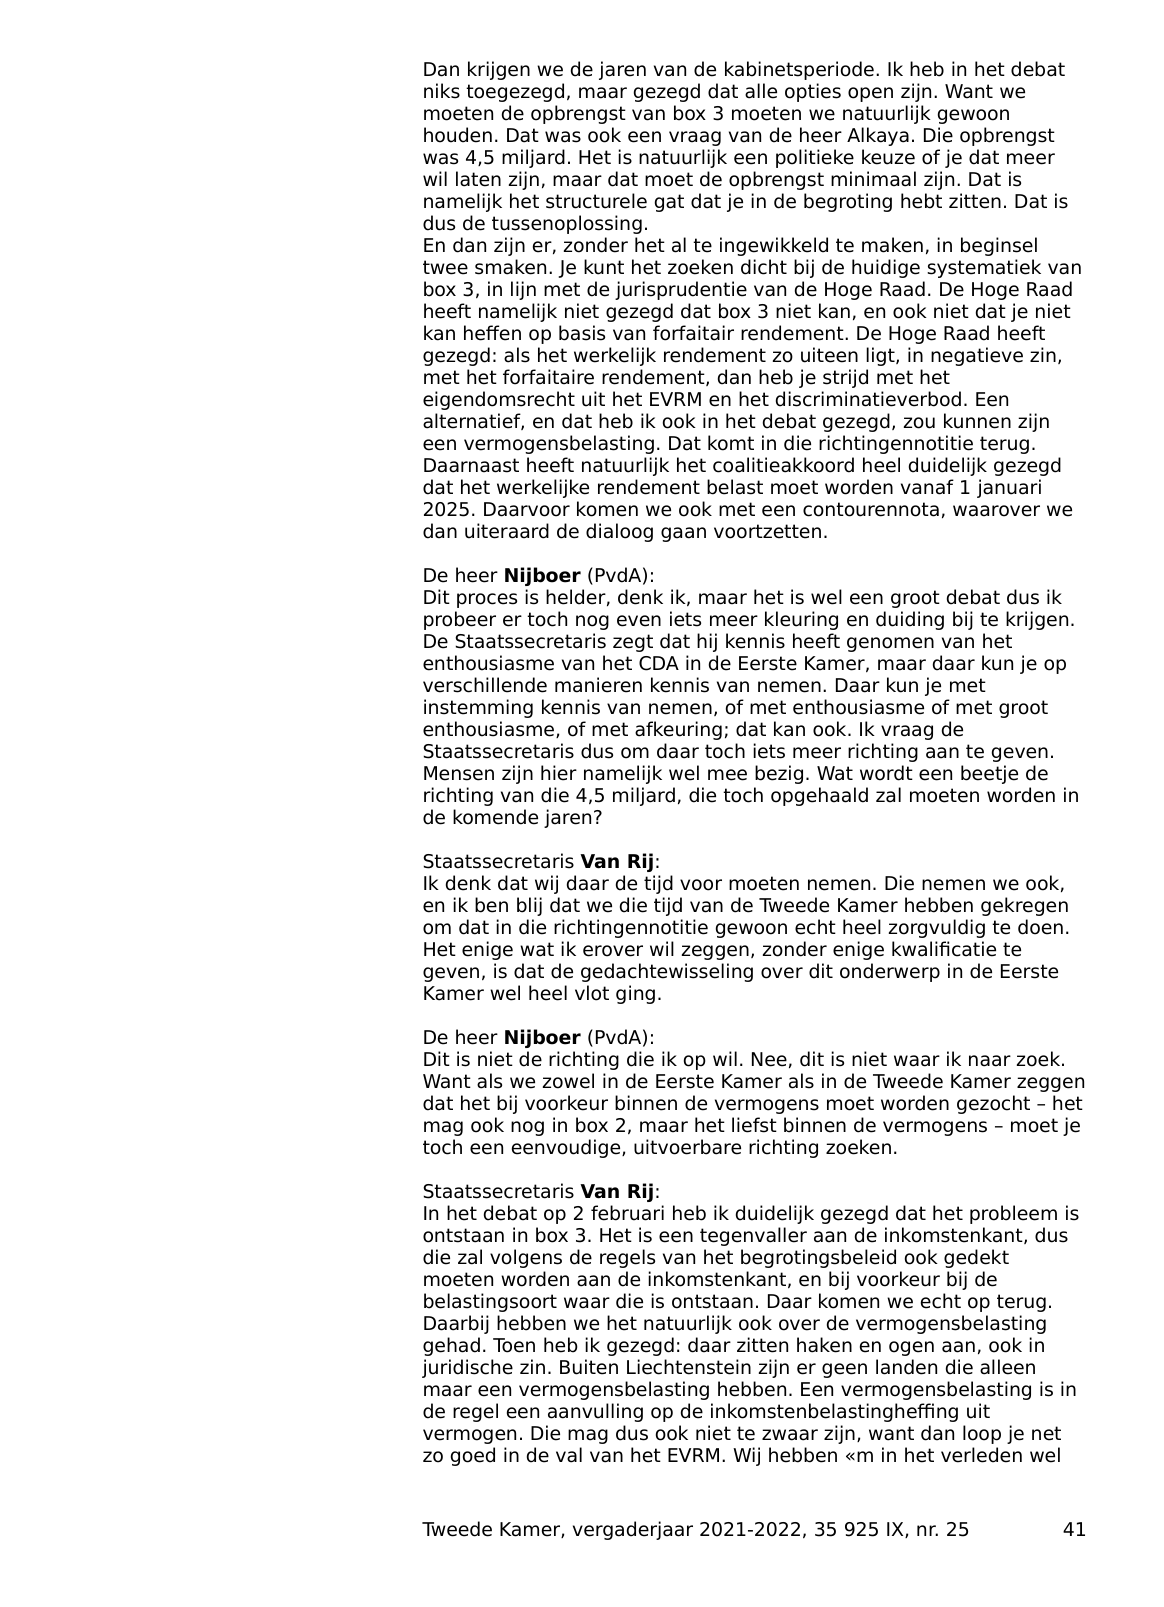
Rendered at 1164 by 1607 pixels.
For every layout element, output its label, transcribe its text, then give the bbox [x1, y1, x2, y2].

text Staatssecretaris Van Rij: [422, 1181, 1087, 1203]
text Dan krijgen we de jaren van de kabinetsperiode. Ik heb in het debat niks toegezegd, maar gezegd dat alle opties open zijn. Want we moeten de opbrengst van box 3 moeten we natuurlijk gewoon houden. Dat was ook een vraag van de heer Alkaya. Die opbrengst was 4,5 miljard. Het is natuurlijk een politieke keuze of je dat meer wil laten zijn, maar dat moet de opbrengst minimaal zijn. Dat is namelijk het structurele gat dat je in de begroting hebt zitten. Dat is dus de tussenoplossing. [422, 59, 1087, 235]
text De heer Nijboer (PvdA): [422, 1027, 1087, 1049]
text En dan zijn er, zonder het al te ingewikkeld te maken, in beginsel twee smaken. Je kunt het zoeken dicht bij de huidige systematiek van box 3, in lijn met de jurisprudentie van de Hoge Raad. De Hoge Raad heeft namelijk niet gezegd dat box 3 niet kan, en ook niet dat je niet kan heffen op basis van forfaitair rendement. De Hoge Raad heeft gezegd: als het werkelijk rendement zo uiteen ligt, in negatieve zin, met het forfaitaire rendement, dan heb je strijd met het eigendomsrecht uit het EVRM en het discriminatieverbod. Een alternatief, en dat heb ik ook in het debat gezegd, zou kunnen zijn een vermogensbelasting. Dat komt in die richtingennotitie terug. [422, 235, 1087, 455]
text Dit is niet de richting die ik op wil. Nee, dit is niet waar ik naar zoek. Want als we zowel in de Eerste Kamer als in de Tweede Kamer zeggen dat het bij voorkeur binnen de vermogens moet worden gezocht – het mag ook nog in box 2, maar het liefst binnen de vermogens – moet je toch een eenvoudige, uitvoerbare richting zoeken. [422, 1049, 1087, 1159]
text Daarnaast heeft natuurlijk het coalitieakkoord heel duidelijk gezegd dat het werkelijke rendement belast moet worden vanaf 1 januari 2025. Daarvoor komen we ook met een contourennota, waarover we dan uiteraard de dialoog gaan voortzetten. [422, 455, 1087, 543]
text De heer Nijboer (PvdA): [422, 565, 1087, 587]
text In het debat op 2 februari heb ik duidelijk gezegd dat het probleem is ontstaan in box 3. Het is een tegenvaller aan de inkomstenkant, dus die zal volgens de regels van het begrotingsbeleid ook gedekt moeten worden aan de inkomstenkant, en bij voorkeur bij de belastingsoort waar die is ontstaan. Daar komen we echt op terug. Daarbij hebben we het natuurlijk ook over de vermogensbelasting gehad. Toen heb ik gezegd: daar zitten haken en ogen aan, ook in juridische zin. Buiten Liechtenstein zijn er geen landen die alleen maar een vermogensbelasting hebben. Een vermogensbelasting is in de regel een aanvulling op de inkomstenbelastingheffing uit vermogen. Die mag dus ook niet te zwaar zijn, want dan loop je net zo goed in de val van het EVRM. Wij hebben «m in het verleden wel [422, 1203, 1087, 1467]
text Staatssecretaris Van Rij: [422, 851, 1087, 873]
text Ik denk dat wij daar de tijd voor moeten nemen. Die nemen we ook, en ik ben blij dat we die tijd van de Tweede Kamer hebben gekregen om dat in die richtingennotitie gewoon echt heel zorgvuldig te doen. Het enige wat ik erover wil zeggen, zonder enige kwalificatie te geven, is dat de gedachtewisseling over dit onderwerp in de Eerste Kamer wel heel vlot ging. [422, 873, 1087, 1004]
text Dit proces is helder, denk ik, maar het is wel een groot debat dus ik probeer er toch nog even iets meer kleuring en duiding bij te krijgen. De Staatssecretaris zegt dat hij kennis heeft genomen van het enthousiasme van het CDA in de Eerste Kamer, maar daar kun je op verschillende manieren kennis van nemen. Daar kun je met instemming kennis van nemen, of met enthousiasme of met groot enthousiasme, of met afkeuring; dat kan ook. Ik vraag de Staatssecretaris dus om daar toch iets meer richting aan te geven. Mensen zijn hier namelijk wel mee bezig. Wat wordt een beetje de richting van die 4,5 miljard, die toch opgehaald zal moeten worden in de komende jaren? [422, 587, 1087, 828]
